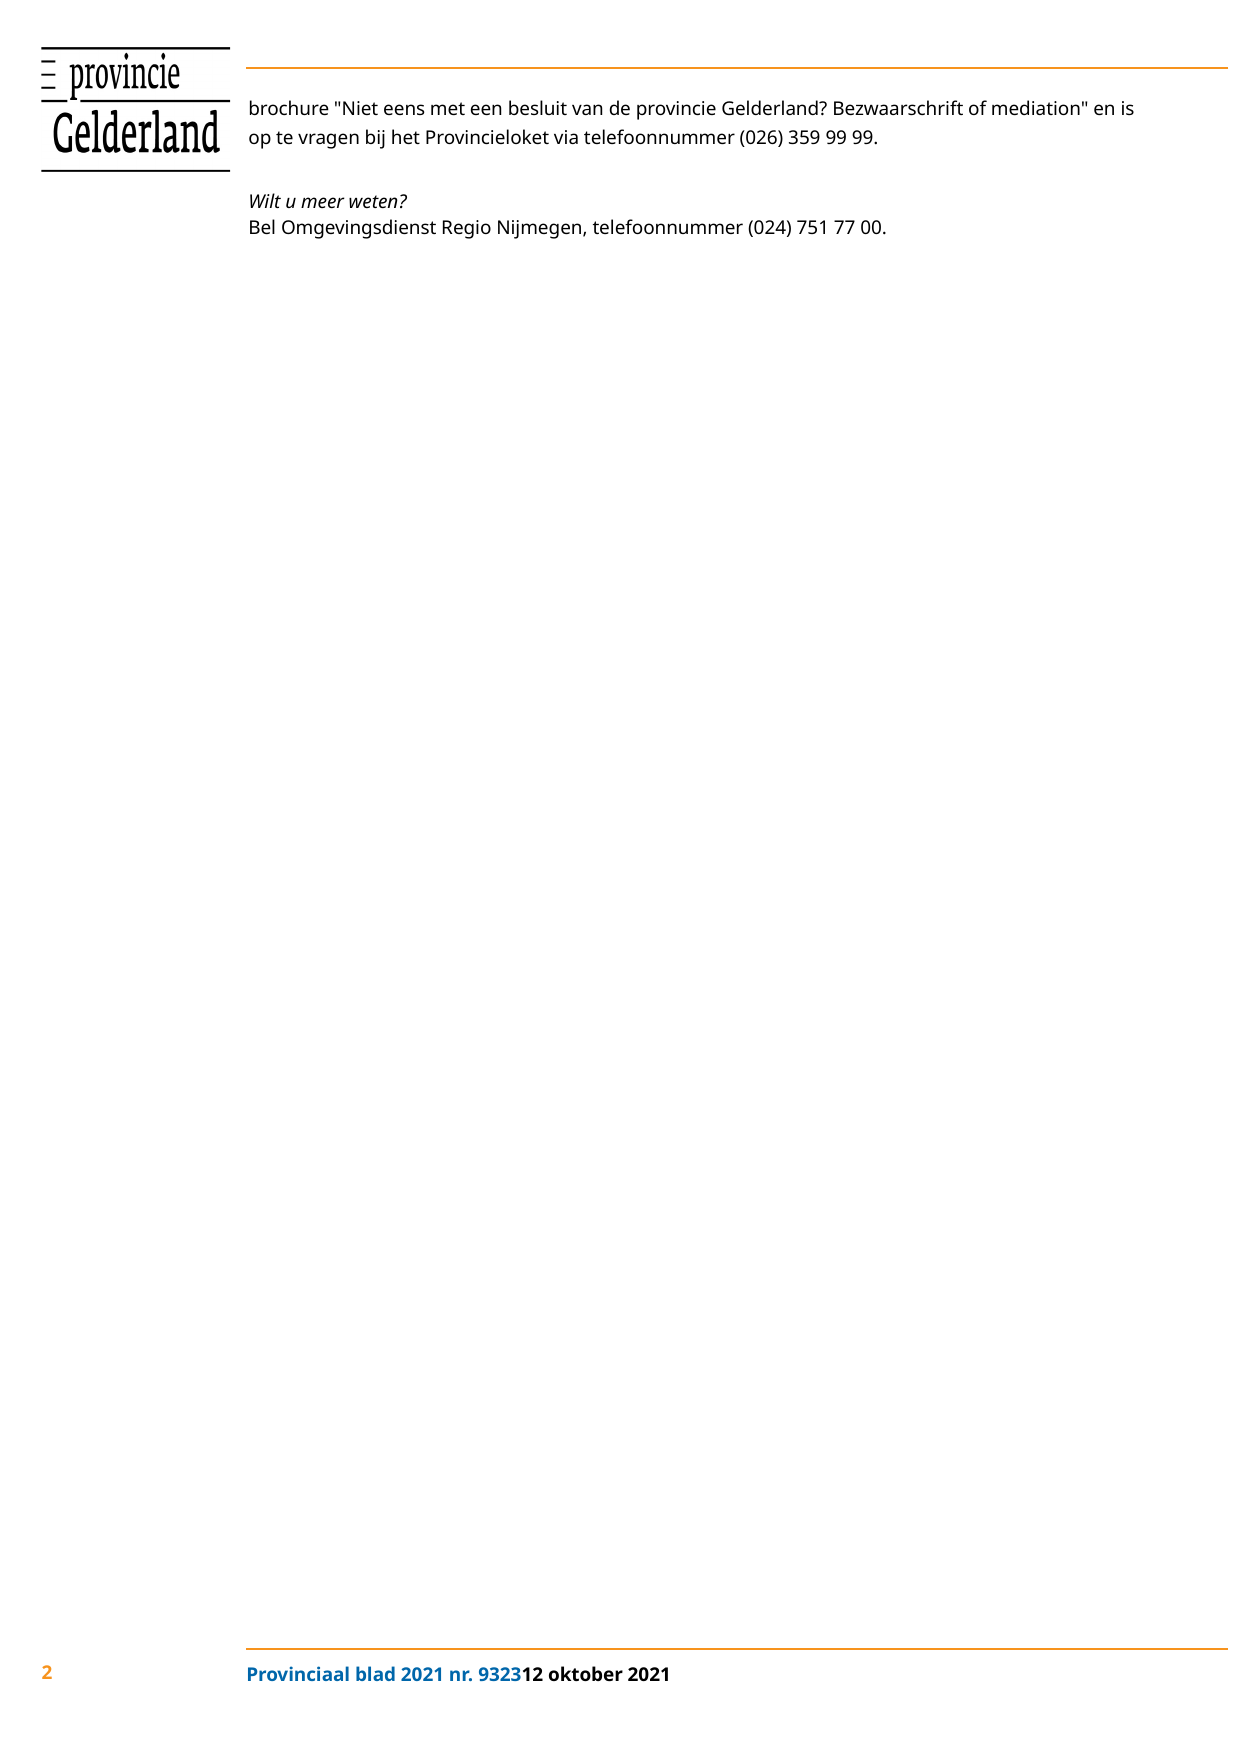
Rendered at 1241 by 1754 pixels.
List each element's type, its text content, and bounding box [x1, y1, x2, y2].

picture [41, 47, 231, 172]
text brochure "Niet eens met een besluit van de provincie Gelderland? Bezwaarschrift of mediation" en is op te vragen bij het Provincieloket via telefoonnummer (026) 359 99 99. [248, 95, 1152, 150]
text Wilt u meer weten? [248, 188, 1152, 214]
text Bel Omgevingsdienst Regio Nijmegen, telefoonnummer (024) 751 77 00. [248, 214, 1152, 240]
